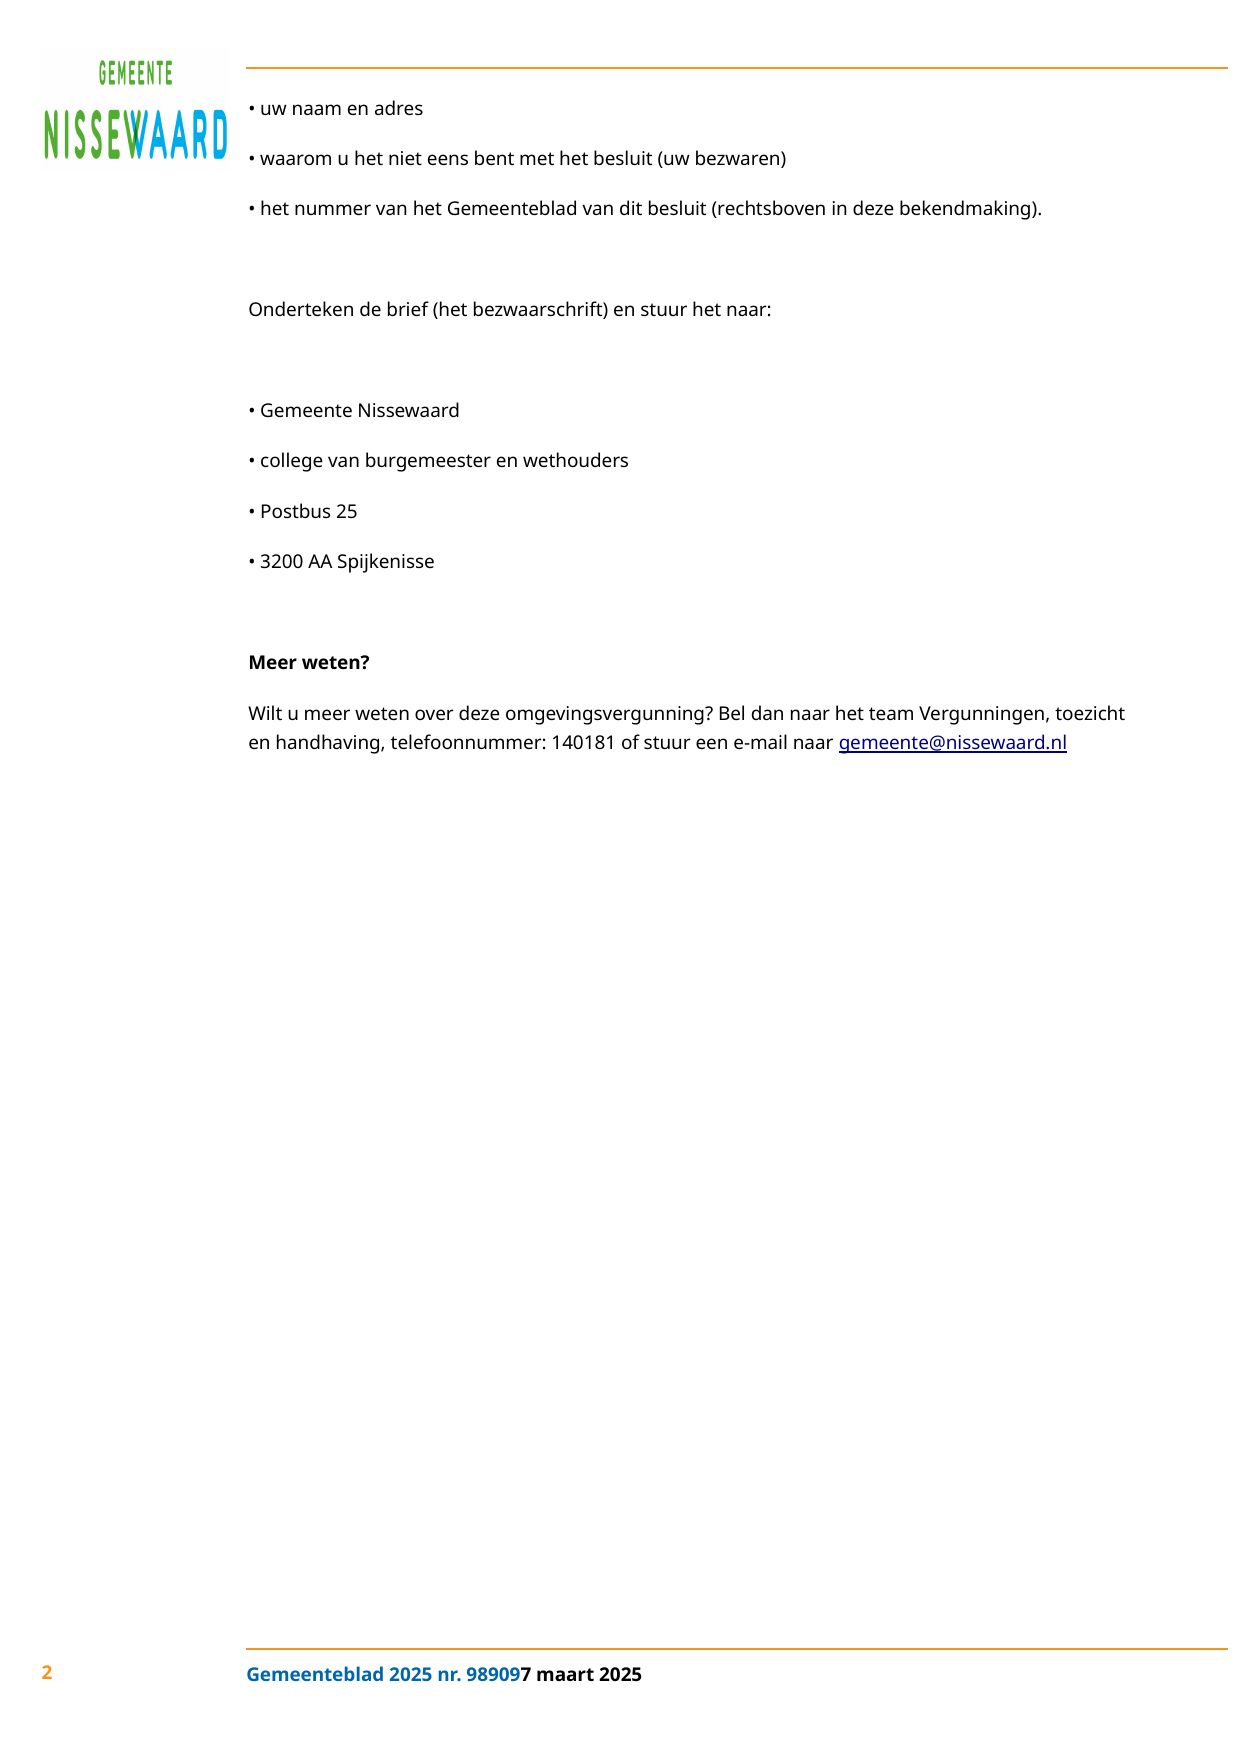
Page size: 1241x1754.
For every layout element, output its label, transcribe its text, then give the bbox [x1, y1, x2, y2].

text • uw naam en adres [248, 95, 1152, 121]
text • college van burgemeester en wethouders [248, 448, 1152, 473]
text • Gemeente Nissewaard [248, 397, 1152, 423]
text • Postbus 25 [248, 498, 1152, 524]
text Wilt u meer weten over deze omgevingsvergunning? Bel dan naar het team Vergunningen, toezicht en handhaving, telefoonnummer: 140181 of stuur een e-mail naar gemeente@nissewaard.nl [248, 700, 1152, 755]
text Onderteken de brief (het bezwaarschrift) en stuur het naar: [248, 296, 1152, 322]
text • waarom u het niet eens bent met het besluit (uw bezwaren) [248, 145, 1152, 171]
picture [41, 47, 231, 172]
text Meer weten? [248, 649, 1152, 675]
text • het nummer van het Gemeenteblad van dit besluit (rechtsboven in deze bekendmaking). [248, 196, 1152, 221]
text • 3200 AA Spijkenisse [248, 548, 1152, 574]
